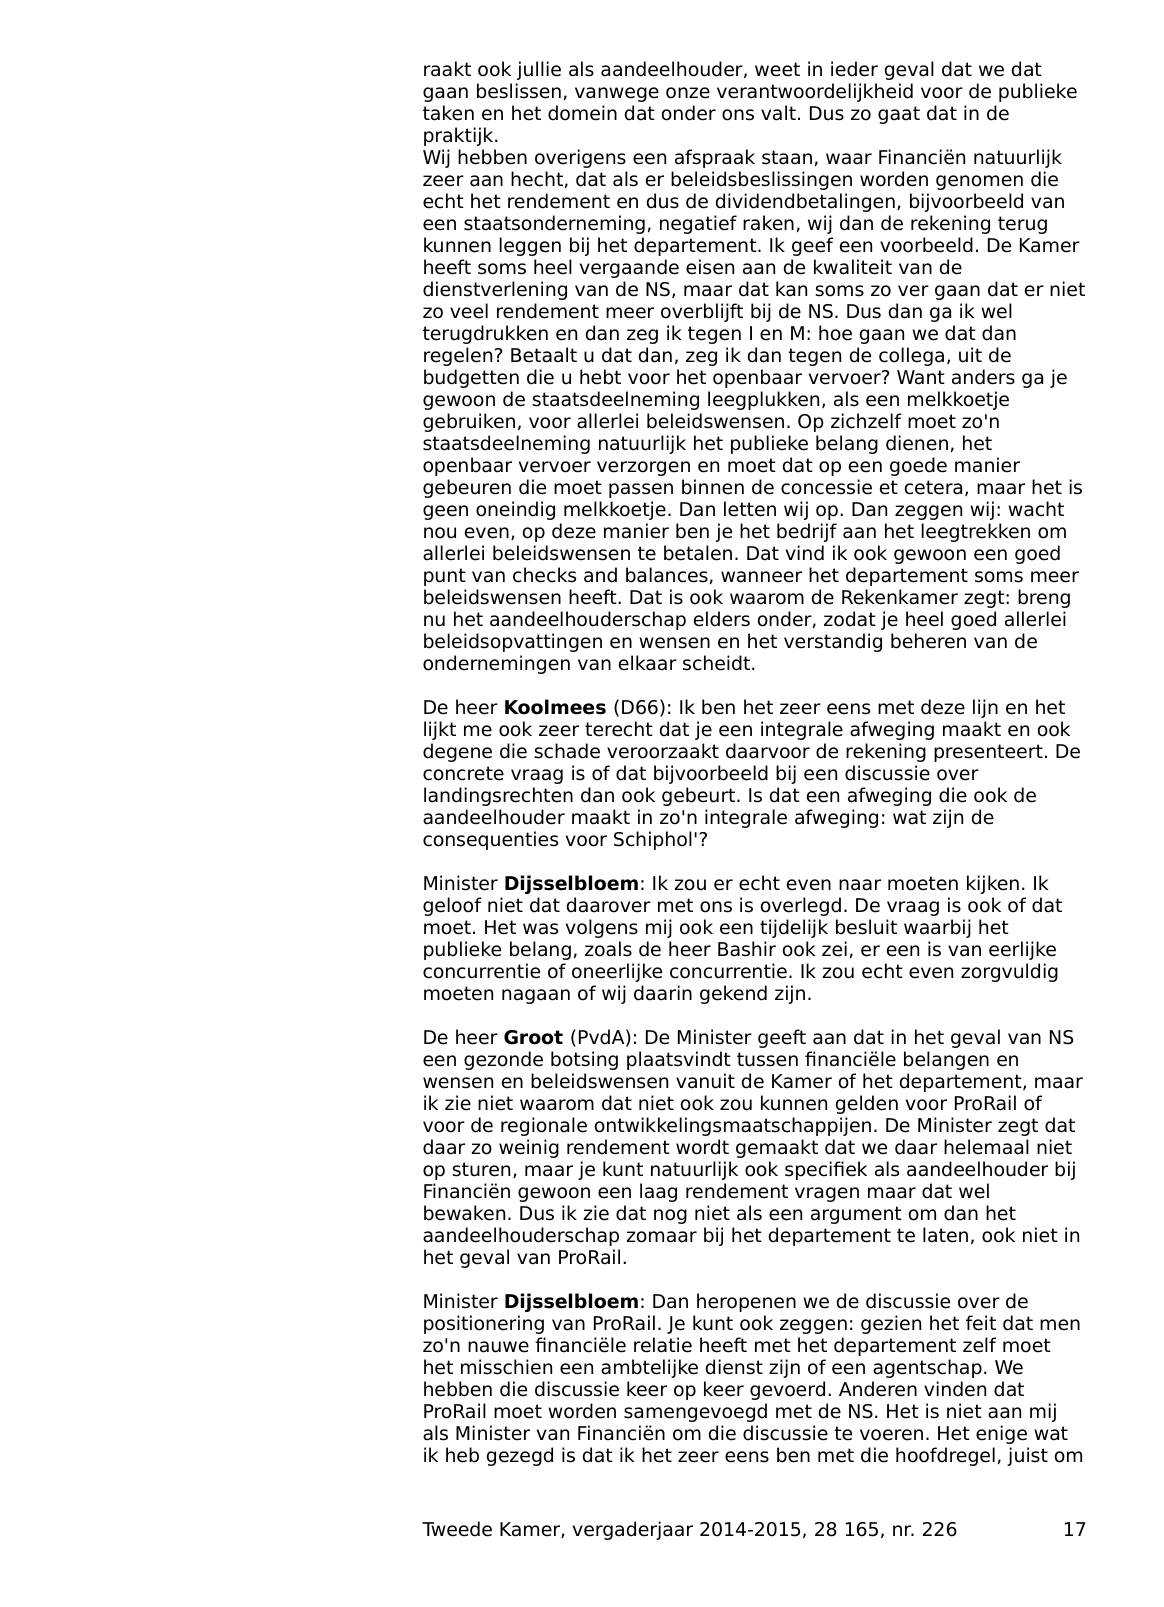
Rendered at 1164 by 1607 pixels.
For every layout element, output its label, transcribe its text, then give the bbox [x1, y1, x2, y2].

text Minister Dijsselbloem: Ik zou er echt even naar moeten kijken. Ik geloof niet dat daarover met ons is overlegd. De vraag is ook of dat moet. Het was volgens mij ook een tijdelijk besluit waarbij het publieke belang, zoals de heer Bashir ook zei, er een is van eerlijke concurrentie of oneerlijke concurrentie. Ik zou echt even zorgvuldig moeten nagaan of wij daarin gekend zijn. [422, 873, 1087, 1004]
text De heer Groot (PvdA): De Minister geeft aan dat in het geval van NS een gezonde botsing plaatsvindt tussen financiële belangen en wensen en beleidswensen vanuit de Kamer of het departement, maar ik zie niet waarom dat niet ook zou kunnen gelden voor ProRail of voor de regionale ontwikkelingsmaatschappijen. De Minister zegt dat daar zo weinig rendement wordt gemaakt dat we daar helemaal niet op sturen, maar je kunt natuurlijk ook specifiek als aandeelhouder bij Financiën gewoon een laag rendement vragen maar dat wel bewaken. Dus ik zie dat nog niet als een argument om dan het aandeelhouderschap zomaar bij het departement te laten, ook niet in het geval van ProRail. [422, 1027, 1087, 1268]
text De heer Koolmees (D66): Ik ben het zeer eens met deze lijn en het lijkt me ook zeer terecht dat je een integrale afweging maakt en ook degene die schade veroorzaakt daarvoor de rekening presenteert. De concrete vraag is of dat bijvoorbeeld bij een discussie over landingsrechten dan ook gebeurt. Is dat een afweging die ook de aandeelhouder maakt in zo'n integrale afweging: wat zijn de consequenties voor Schiphol'? [422, 697, 1087, 851]
text raakt ook jullie als aandeelhouder, weet in ieder geval dat we dat gaan beslissen, vanwege onze verantwoordelijkheid voor de publieke taken en het domein dat onder ons valt. Dus zo gaat dat in de praktijk. [422, 59, 1087, 147]
text Minister Dijsselbloem: Dan heropenen we de discussie over de positionering van ProRail. Je kunt ook zeggen: gezien het feit dat men zo'n nauwe financiële relatie heeft met het departement zelf moet het misschien een ambtelijke dienst zijn of een agentschap. We hebben die discussie keer op keer gevoerd. Anderen vinden dat ProRail moet worden samengevoegd met de NS. Het is niet aan mij als Minister van Financiën om die discussie te voeren. Het enige wat ik heb gezegd is dat ik het zeer eens ben met die hoofdregel, juist om [422, 1291, 1087, 1467]
text Wij hebben overigens een afspraak staan, waar Financiën natuurlijk zeer aan hecht, dat als er beleidsbeslissingen worden genomen die echt het rendement en dus de dividendbetalingen, bijvoorbeeld van een staatsonderneming, negatief raken, wij dan de rekening terug kunnen leggen bij het departement. Ik geef een voorbeeld. De Kamer heeft soms heel vergaande eisen aan de kwaliteit van de dienstverlening van de NS, maar dat kan soms zo ver gaan dat er niet zo veel rendement meer overblijft bij de NS. Dus dan ga ik wel terugdrukken en dan zeg ik tegen I en M: hoe gaan we dat dan regelen? Betaalt u dat dan, zeg ik dan tegen de collega, uit de budgetten die u hebt voor het openbaar vervoer? Want anders ga je gewoon de staatsdeelneming leegplukken, als een melkkoetje gebruiken, voor allerlei beleidswensen. Op zichzelf moet zo'n staatsdeelneming natuurlijk het publieke belang dienen, het openbaar vervoer verzorgen en moet dat op een goede manier gebeuren die moet passen binnen de concessie et cetera, maar het is geen oneindig melkkoetje. Dan letten wij op. Dan zeggen wij: wacht nou even, op deze manier ben je het bedrijf aan het leegtrekken om allerlei beleidswensen te betalen. Dat vind ik ook gewoon een goed punt van checks and balances, wanneer het departement soms meer beleidswensen heeft. Dat is ook waarom de Rekenkamer zegt: breng nu het aandeelhouderschap elders onder, zodat je heel goed allerlei beleidsopvattingen en wensen en het verstandig beheren van de ondernemingen van elkaar scheidt. [422, 147, 1087, 674]
